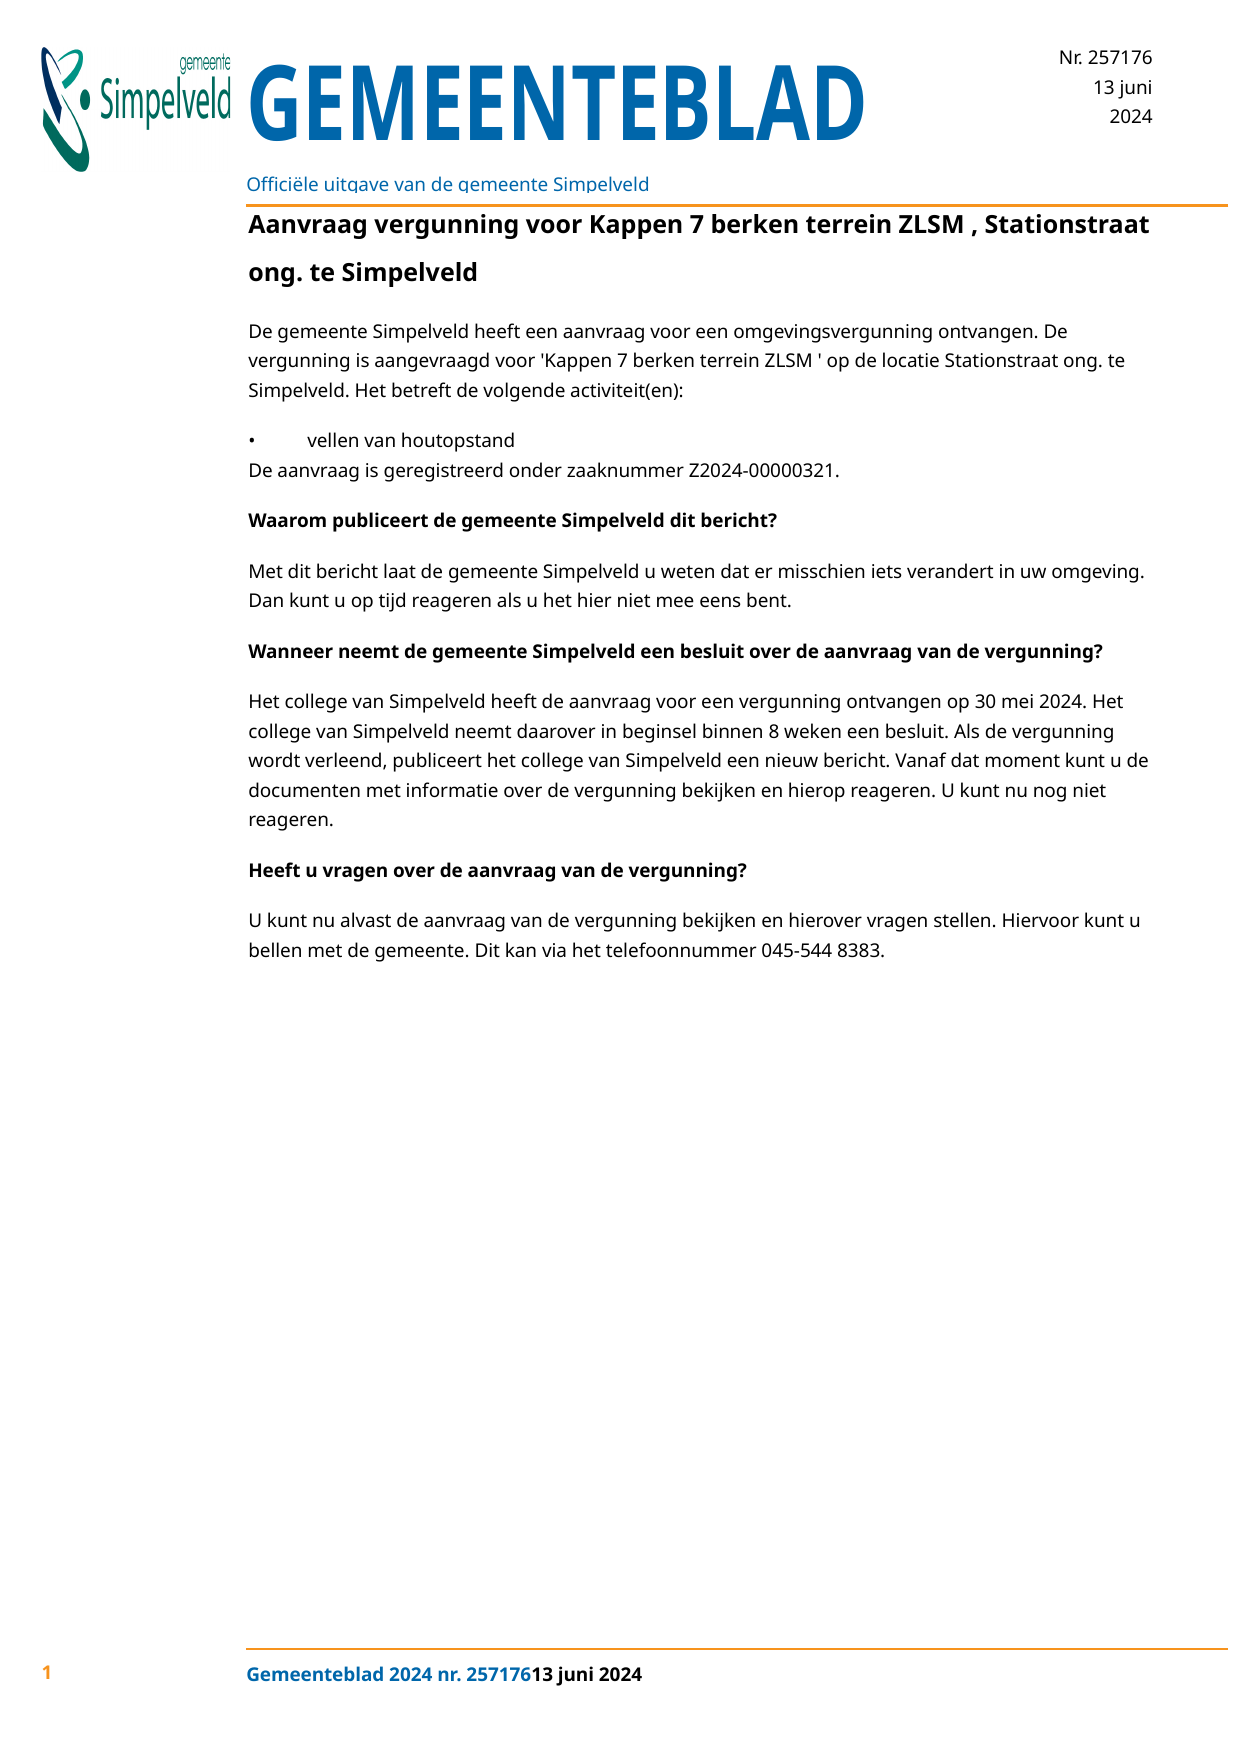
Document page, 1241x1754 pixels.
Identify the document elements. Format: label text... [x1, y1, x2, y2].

text De aanvraag is geregistreerd onder zaaknummer Z2024-00000321. [248, 457, 1152, 483]
text Het college van Simpelveld heeft de aanvraag voor een vergunning ontvangen op 30 mei 2024. Het college van Simpelveld neemt daarover in beginsel binnen 8 weken een besluit. Als de vergunning wordt verleend, publiceert het college van Simpelveld een nieuw bericht. Vanaf dat moment kunt u de documenten met informatie over de vergunning bekijken en hierop reageren. U kunt nu nog niet reageren. [248, 688, 1152, 832]
text Wanneer neemt de gemeente Simpelveld een besluit over de aanvraag van de vergunning? [248, 638, 1152, 664]
text De gemeente Simpelveld heeft een aanvraag voor een omgevingsvergunning ontvangen. De vergunning is aangevraagd voor 'Kappen 7 berken terrein ZLSM ' op de locatie Stationstraat ong. te Simpelveld. Het betreft de volgende activiteit(en): [248, 318, 1152, 403]
text Waarom publiceert de gemeente Simpelveld dit bericht? [248, 507, 1152, 533]
list vellen van houtopstand [248, 427, 1152, 453]
text U kunt nu alvast de aanvraag van de vergunning bekijken en hierover vragen stellen. Hiervoor kunt u bellen met de gemeente. Dit kan via het telefoonnummer 045-544 8383. [248, 907, 1152, 963]
picture [41, 47, 231, 172]
text Heeft u vragen over de aanvraag van de vergunning? [248, 857, 1152, 883]
text Met dit bericht laat de gemeente Simpelveld u weten dat er misschien iets verandert in uw omgeving. Dan kunt u op tijd reageren als u het hier niet mee eens bent. [248, 558, 1152, 613]
text Aanvraag vergunning voor Kappen 7 berken terrein ZLSM , Stationstraat ong. te Simpelveld [248, 207, 1152, 288]
